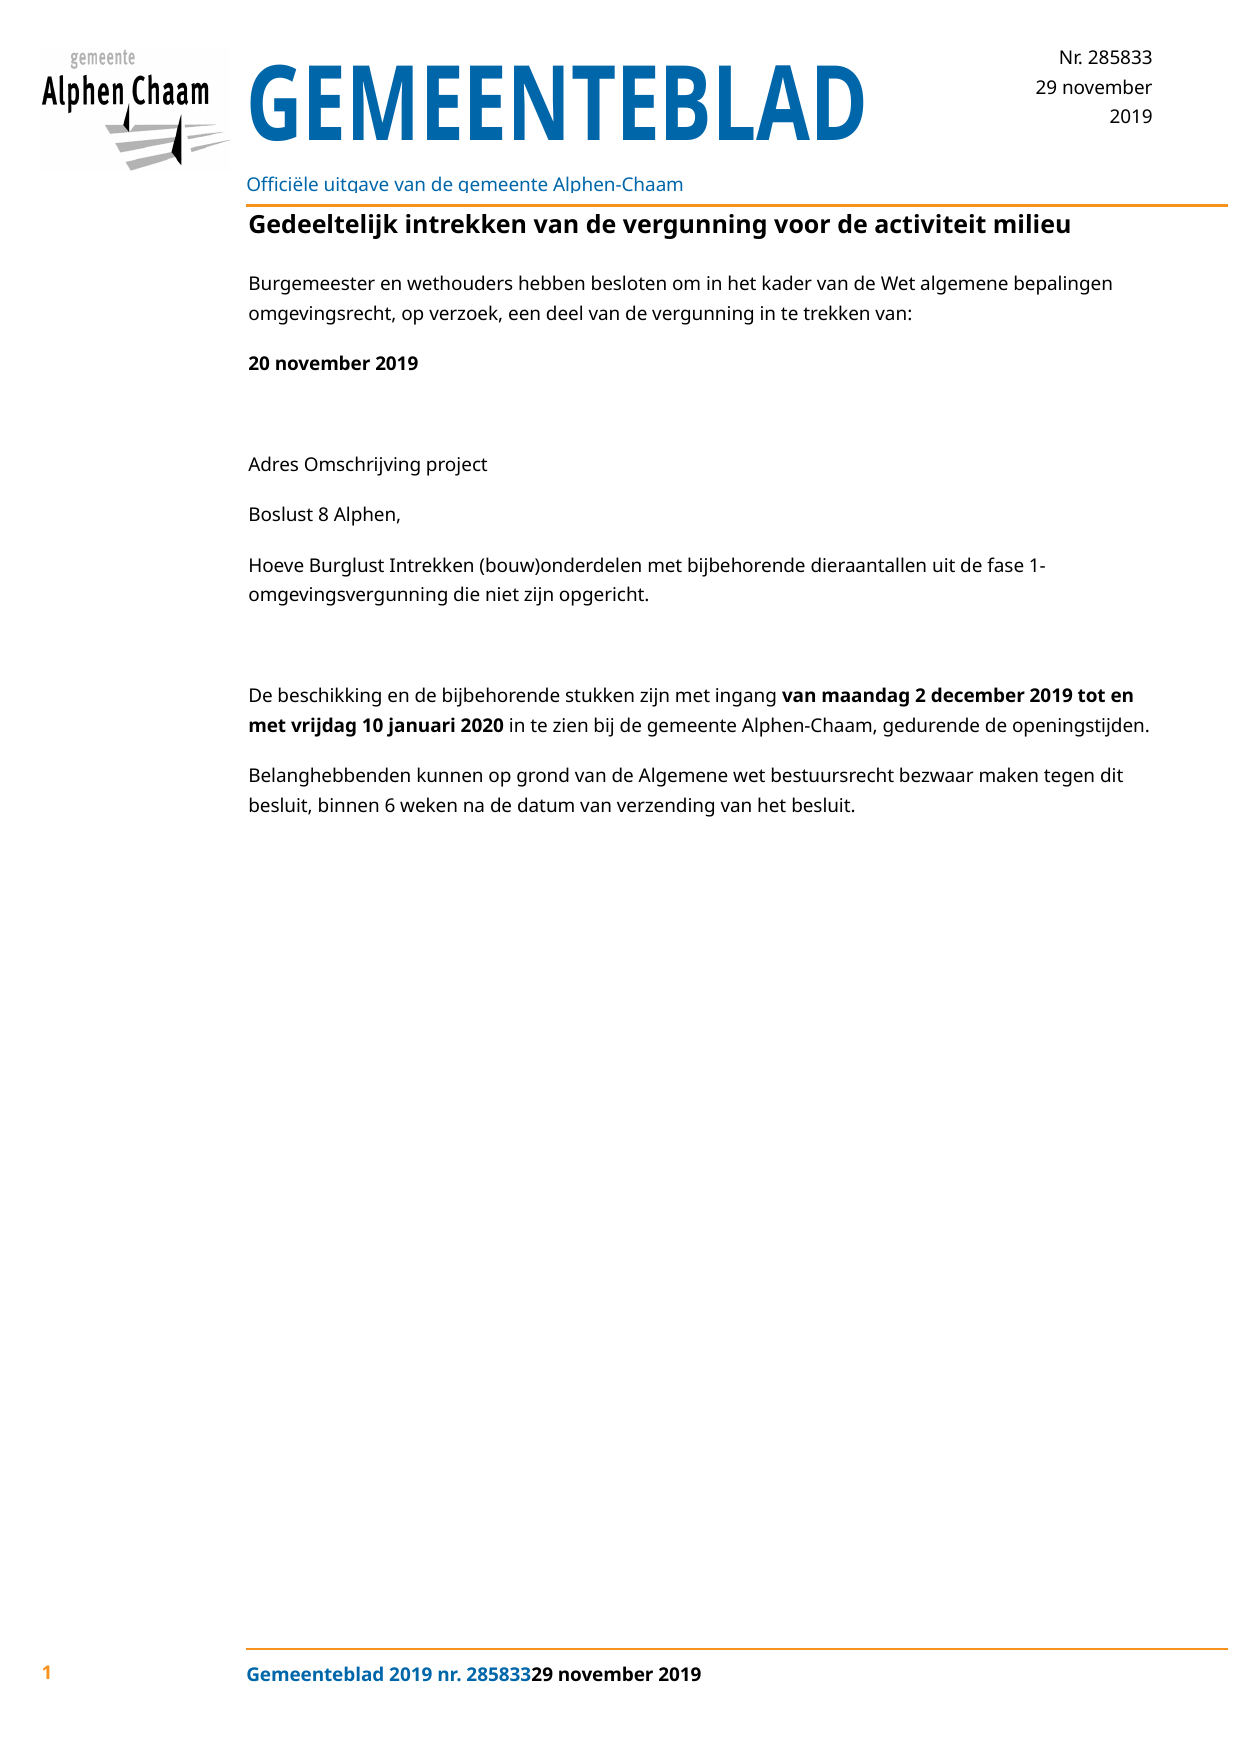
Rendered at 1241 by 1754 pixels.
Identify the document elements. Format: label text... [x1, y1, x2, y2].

text Gedeeltelijk intrekken van de vergunning voor de activiteit milieu [248, 207, 1152, 241]
text Adres Omschrijving project [248, 451, 1152, 477]
text De beschikking en de bijbehorende stukken zijn met ingang van maandag 2 december 2019 tot en met vrijdag 10 januari 2020 in te zien bij de gemeente Alphen-Chaam, gedurende de openingstijden. [248, 682, 1152, 738]
text Boslust 8 Alphen, [248, 502, 1152, 527]
picture [41, 47, 231, 172]
text Belanghebbenden kunnen op grond van de Algemene wet bestuursrecht bezwaar maken tegen dit besluit, binnen 6 weken na de datum van verzending van het besluit. [248, 762, 1152, 818]
text 20 november 2019 [248, 350, 1152, 376]
text Hoeve Burglust Intrekken (bouw)onderdelen met bijbehorende dieraantallen uit de fase 1-omgevingsvergunning die niet zijn opgericht. [248, 552, 1152, 607]
text Burgemeester en wethouders hebben besloten om in het kader van de Wet algemene bepalingen omgevingsrecht, op verzoek, een deel van de vergunning in te trekken van: [248, 270, 1152, 326]
